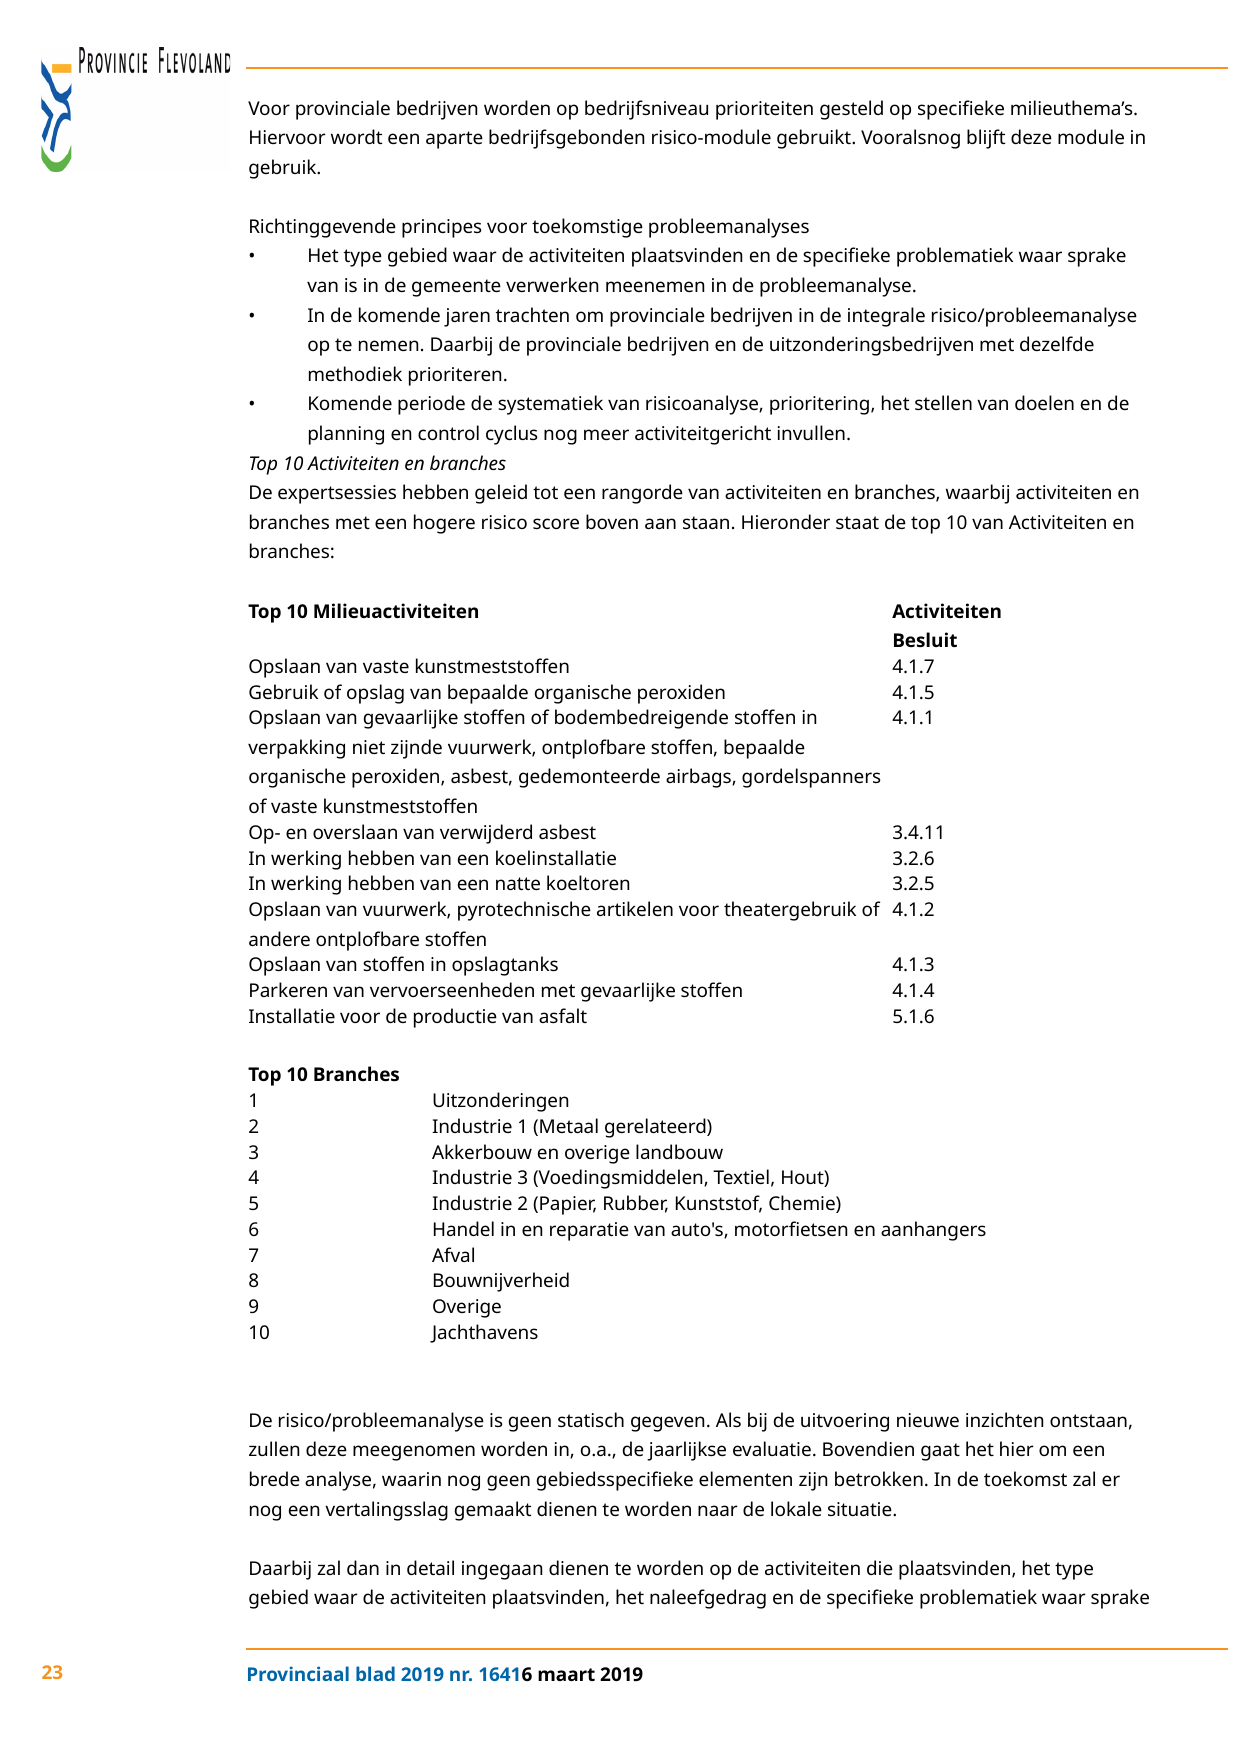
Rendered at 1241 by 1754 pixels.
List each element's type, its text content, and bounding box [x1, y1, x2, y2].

table_cell Handel in en reparatie van auto's, motorfietsen en aanhangers [432, 1216, 1152, 1242]
table_cell Op- en overslaan van verwijderd asbest [248, 819, 892, 845]
table_cell Opslaan van vuurwerk, pyrotechnische artikelen voor theatergebruik of andere ontplofbare stoffen [248, 896, 892, 952]
table_cell 10 [248, 1319, 432, 1345]
table_cell Overige [432, 1293, 1152, 1319]
table_cell 6 [248, 1216, 432, 1242]
table_cell Uitzonderingen [432, 1088, 1152, 1113]
table_cell 4.1.2 [892, 896, 1152, 952]
text Voor provinciale bedrijven worden op bedrijfsniveau prioriteiten gesteld op specifieke milieuthema’s. Hiervoor wordt een aparte bedrijfsgebonden risico-module gebruikt. Vooralsnog blijft deze module in gebruik. [248, 95, 1152, 180]
table_cell Industrie 3 (Voedingsmiddelen, Textiel, Hout) [432, 1165, 1152, 1190]
table_cell 4 [248, 1165, 432, 1190]
table_header Activiteiten Besluit [892, 598, 1152, 653]
text Daarbij zal dan in detail ingegaan dienen te worden op de activiteiten die plaatsvinden, het type gebied waar de activiteiten plaatsvinden, het naleefgedrag en de specifieke problematiek waar sprake [248, 1555, 1152, 1610]
text De risico/probleemanalyse is geen statisch gegeven. Als bij de uitvoering nieuwe inzichten ontstaan, zullen deze meegenomen worden in, o.a., de jaarlijkse evaluatie. Bovendien gaat het hier om een brede analyse, waarin nog geen gebiedsspecifieke elementen zijn betrokken. In de toekomst zal er nog een vertalingsslag gemaakt dienen te worden naar de lokale situatie. [248, 1407, 1152, 1522]
table_cell 5.1.6 [892, 1003, 1152, 1029]
table_cell Gebruik of opslag van bepaalde organische peroxiden [248, 679, 892, 704]
text Top 10 Activiteiten en branches [248, 450, 1152, 476]
text Richtinggevende principes voor toekomstige probleemanalyses [248, 213, 1152, 239]
table_cell 4.1.7 [892, 653, 1152, 679]
table_cell 3.4.11 [892, 819, 1152, 845]
table_cell 5 [248, 1190, 432, 1216]
table_cell In werking hebben van een koelinstallatie [248, 845, 892, 871]
list Het type gebied waar de activiteiten plaatsvinden en de specifieke problematiek waar sprake van is in de gemeente verwerken meenemen in de probleemanalyse. [248, 243, 1152, 298]
table_cell 3.2.6 [892, 845, 1152, 871]
table_cell Opslaan van stoffen in opslagtanks [248, 952, 892, 977]
table_cell 3 [248, 1139, 432, 1164]
table_cell In werking hebben van een natte koeltoren [248, 871, 892, 896]
table_cell 2 [248, 1113, 432, 1139]
table_cell Parkeren van vervoerseenheden met gevaarlijke stoffen [248, 977, 892, 1003]
table_cell 3.2.5 [892, 871, 1152, 896]
table_cell 8 [248, 1268, 432, 1293]
table_cell Akkerbouw en overige landbouw [432, 1139, 1152, 1164]
table_cell Opslaan van gevaarlijke stoffen of bodembedreigende stoffen in verpakking niet zijnde vuurwerk, ontplofbare stoffen, bepaalde organische peroxiden, asbest, gedemonteerde airbags, gordelspanners of vaste kunstmeststoffen [248, 705, 892, 819]
text De expertsessies hebben geleid tot een rangorde van activiteiten en branches, waarbij activiteiten en branches met een hogere risico score boven aan staan. Hieronder staat de top 10 van Activiteiten en branches: [248, 479, 1152, 564]
table_cell Industrie 2 (Papier, Rubber, Kunststof, Chemie) [432, 1190, 1152, 1216]
table_cell 9 [248, 1293, 432, 1319]
table_header Top 10 Milieuactiviteiten [248, 598, 892, 653]
table_cell 4.1.1 [892, 705, 1152, 819]
table_cell 4.1.3 [892, 952, 1152, 977]
list In de komende jaren trachten om provinciale bedrijven in de integrale risico/probleemanalyse op te nemen. Daarbij de provinciale bedrijven en de uitzonderingsbedrijven met dezelfde methodiek prioriteren. [248, 302, 1152, 387]
table_cell Bouwnijverheid [432, 1268, 1152, 1293]
table_cell 1 [248, 1088, 432, 1113]
table_cell 4.1.4 [892, 977, 1152, 1003]
table_cell 4.1.5 [892, 679, 1152, 704]
table_cell Jachthavens [432, 1319, 1152, 1345]
table_cell Industrie 1 (Metaal gerelateerd) [432, 1113, 1152, 1139]
table_cell Installatie voor de productie van asfalt [248, 1003, 892, 1029]
table_cell Opslaan van vaste kunstmeststoffen [248, 653, 892, 679]
table_header Top 10 Branches [248, 1062, 1152, 1087]
table_cell Afval [432, 1242, 1152, 1267]
table_cell 7 [248, 1242, 432, 1267]
picture [41, 47, 231, 172]
list Komende periode de systematiek van risicoanalyse, prioritering, het stellen van doelen en de planning en control cyclus nog meer activiteitgericht invullen. [248, 391, 1152, 446]
